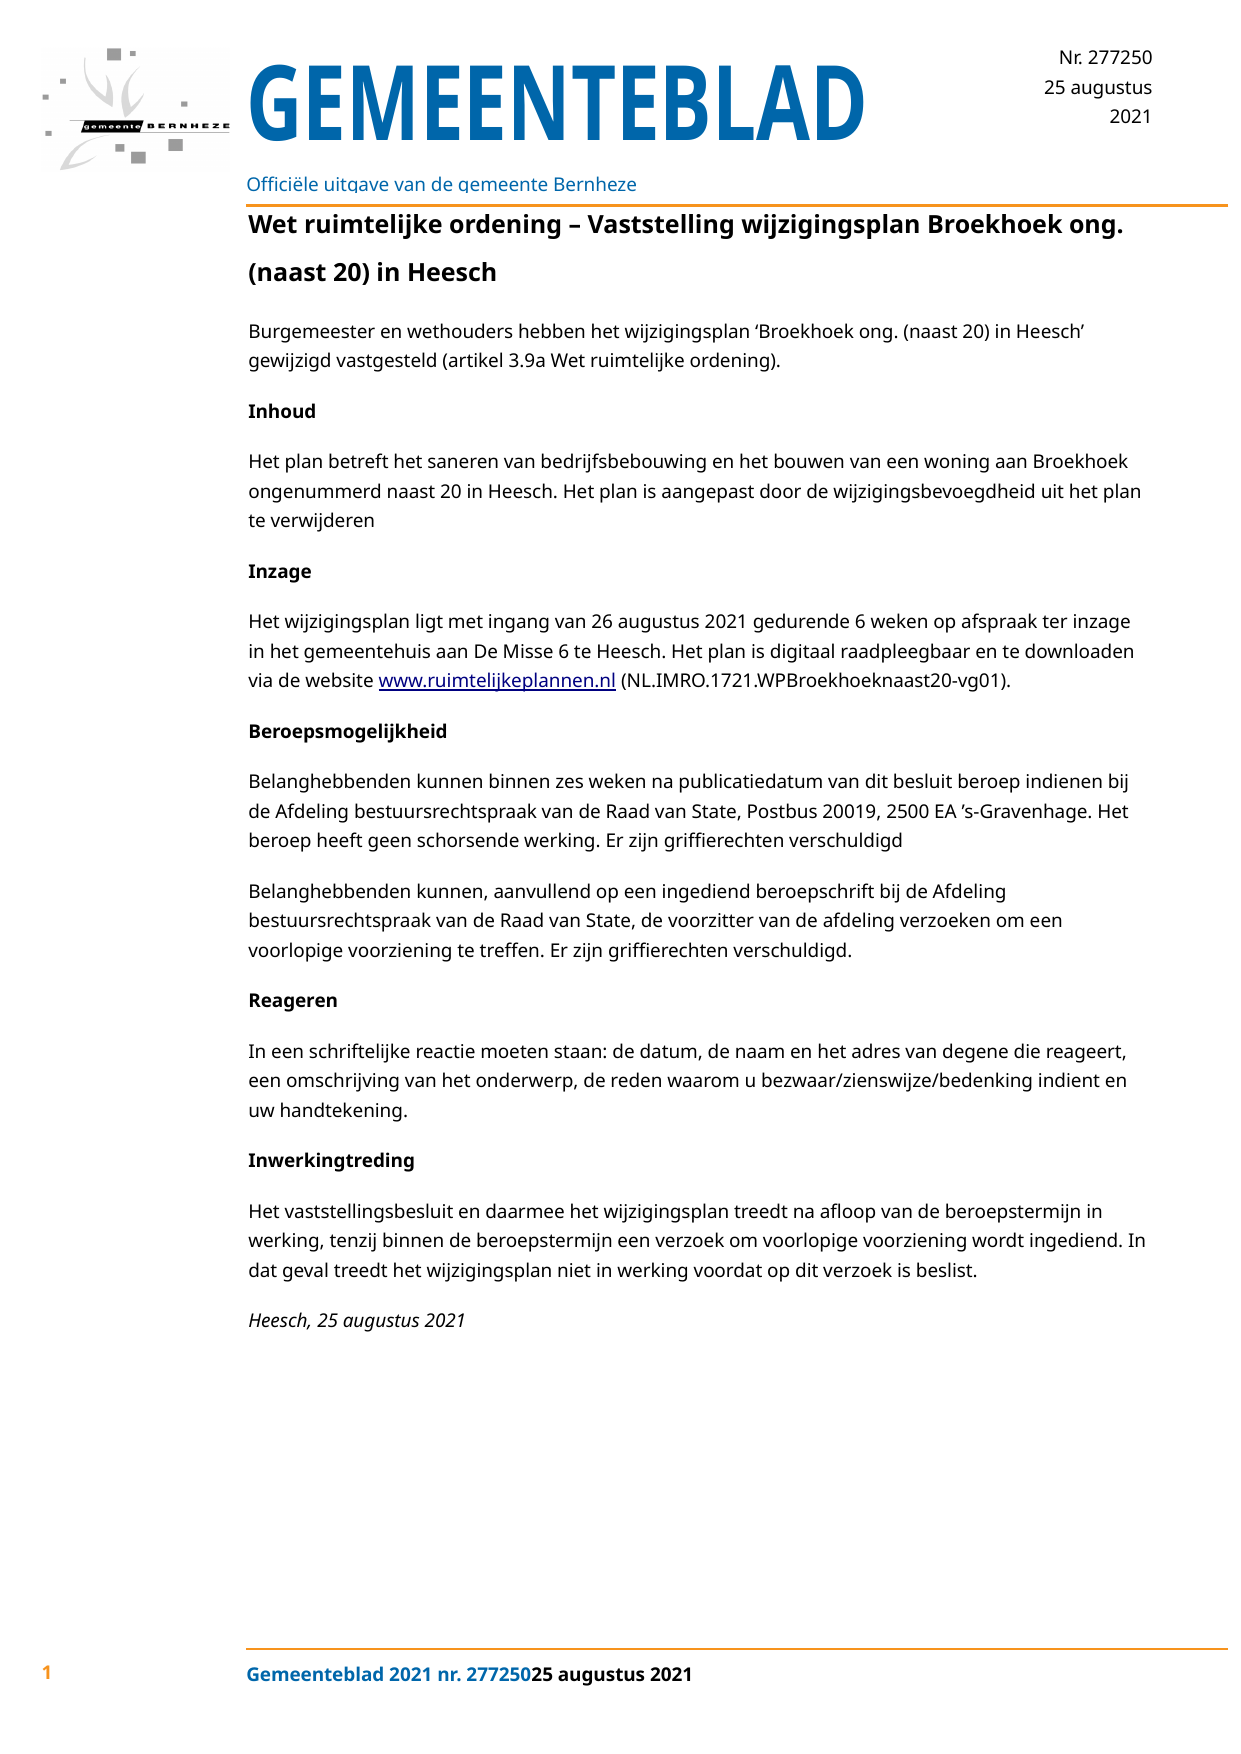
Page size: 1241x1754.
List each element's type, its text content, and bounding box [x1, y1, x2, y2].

text Belanghebbenden kunnen binnen zes weken na publicatiedatum van dit besluit beroep indienen bij de Afdeling bestuursrechtspraak van de Raad van State, Postbus 20019, 2500 EA ’s-Gravenhage. Het beroep heeft geen schorsende werking. Er zijn griffierechten verschuldigd [248, 768, 1152, 853]
picture [41, 47, 231, 172]
text Wet ruimtelijke ordening – Vaststelling wijzigingsplan Broekhoek ong. (naast 20) in Heesch [248, 207, 1152, 288]
text Het vaststellingsbesluit en daarmee het wijzigingsplan treedt na afloop van de beroepstermijn in werking, tenzij binnen de beroepstermijn een verzoek om voorlopige voorziening wordt ingediend. In dat geval treedt het wijzigingsplan niet in werking voordat op dit verzoek is beslist. [248, 1198, 1152, 1283]
text Inzage [248, 558, 1152, 584]
text Inwerkingtreding [248, 1147, 1152, 1173]
text Het wijzigingsplan ligt met ingang van 26 augustus 2021 gedurende 6 weken op afspraak ter inzage in het gemeentehuis aan De Misse 6 te Heesch. Het plan is digitaal raadpleegbaar en te downloaden via de website www.ruimtelijkeplannen.nl (NL.IMRO.1721.WPBroekhoeknaast20-vg01). [248, 608, 1152, 693]
text Burgemeester en wethouders hebben het wijzigingsplan ‘Broekhoek ong. (naast 20) in Heesch’ gewijzigd vastgesteld (artikel 3.9a Wet ruimtelijke ordening). [248, 318, 1152, 373]
text Reageren [248, 987, 1152, 1013]
text Heesch, 25 augustus 2021 [248, 1307, 1152, 1333]
text Belanghebbenden kunnen, aanvullend op een ingediend beroepschrift bij de Afdeling bestuursrechtspraak van de Raad van State, de voorzitter van de afdeling verzoeken om een voorlopige voorziening te treffen. Er zijn griffierechten verschuldigd. [248, 878, 1152, 963]
text Inhoud [248, 398, 1152, 424]
text Het plan betreft het saneren van bedrijfsbebouwing en het bouwen van een woning aan Broekhoek ongenummerd naast 20 in Heesch. Het plan is aangepast door de wijzigingsbevoegdheid uit het plan te verwijderen [248, 448, 1152, 533]
text Beroepsmogelijkheid [248, 718, 1152, 744]
text In een schriftelijke reactie moeten staan: de datum, de naam en het adres van degene die reageert, een omschrijving van het onderwerp, de reden waarom u bezwaar/zienswijze/bedenking indient en uw handtekening. [248, 1038, 1152, 1123]
